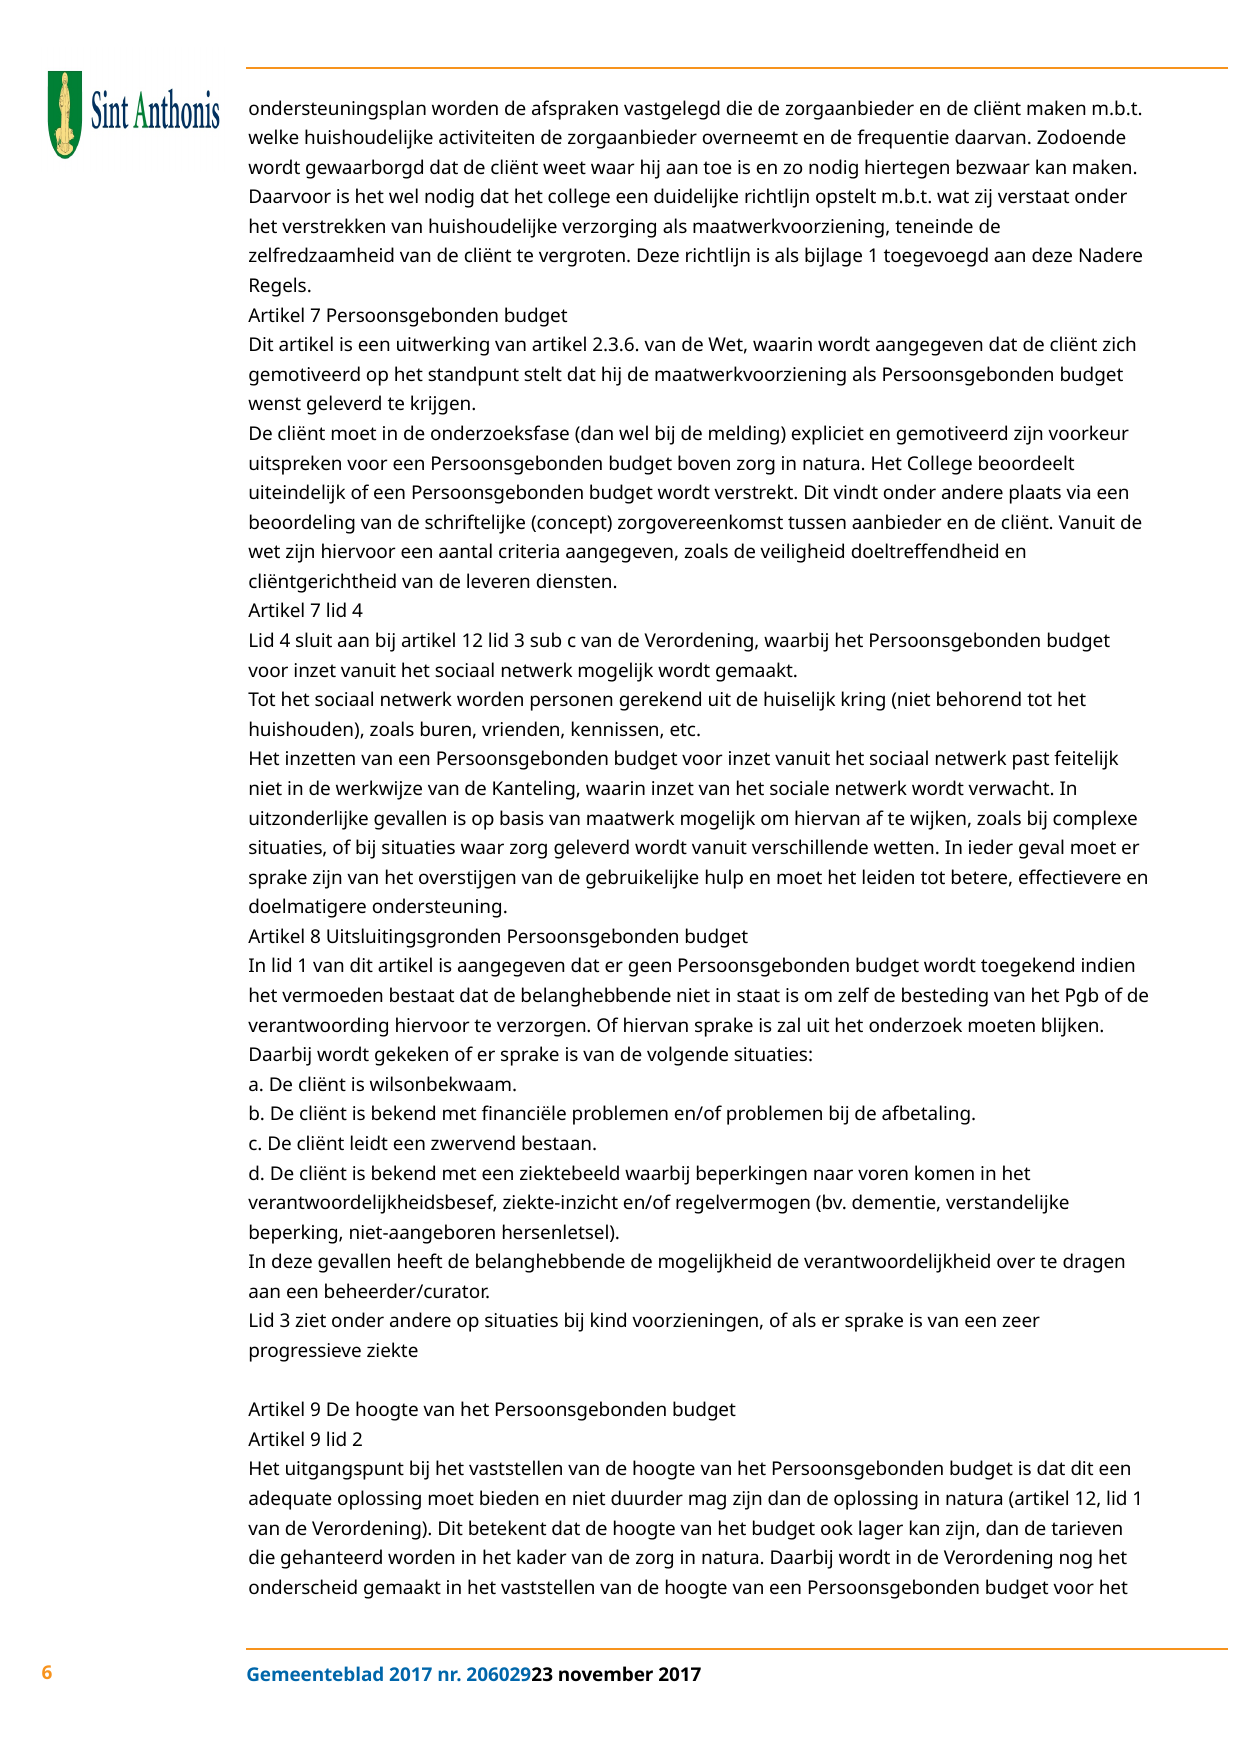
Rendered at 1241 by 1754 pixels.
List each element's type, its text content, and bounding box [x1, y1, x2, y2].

text d. De cliënt is bekend met een ziektebeeld waarbij beperkingen naar voren komen in het verantwoordelijkheidsbesef, ziekte-inzicht en/of regelvermogen (bv. dementie, verstandelijke beperking, niet-aangeboren hersenletsel). [248, 1160, 1152, 1245]
text De cliënt moet in de onderzoeksfase (dan wel bij de melding) expliciet en gemotiveerd zijn voorkeur uitspreken voor een Persoonsgebonden budget boven zorg in natura. Het College beoordeelt uiteindelijk of een Persoonsgebonden budget wordt verstrekt. Dit vindt onder andere plaats via een beoordeling van de schriftelijke (concept) zorgovereenkomst tussen aanbieder en de cliënt. Vanuit de wet zijn hiervoor een aantal criteria aangegeven, zoals de veiligheid doeltreffendheid en cliëntgerichtheid van de leveren diensten. [248, 420, 1152, 594]
text Het inzetten van een Persoonsgebonden budget voor inzet vanuit het sociaal netwerk past feitelijk niet in de werkwijze van de Kanteling, waarin inzet van het sociale netwerk wordt verwacht. In uitzonderlijke gevallen is op basis van maatwerk mogelijk om hiervan af te wijken, zoals bij complexe situaties, of bij situaties waar zorg geleverd wordt vanuit verschillende wetten. In ieder geval moet er sprake zijn van het overstijgen van de gebruikelijke hulp en moet het leiden tot betere, effectievere en doelmatigere ondersteuning. [248, 746, 1152, 919]
text Tot het sociaal netwerk worden personen gerekend uit de huiselijk kring (niet behorend tot het huishouden), zoals buren, vrienden, kennissen, etc. [248, 686, 1152, 742]
text Artikel 9 lid 2 [248, 1426, 1152, 1452]
picture [41, 47, 231, 172]
text Artikel 8 Uitsluitingsgronden Persoonsgebonden budget [248, 923, 1152, 949]
text a. De cliënt is wilsonbekwaam. [248, 1071, 1152, 1097]
text Lid 3 ziet onder andere op situaties bij kind voorzieningen, of als er sprake is van een zeer progressieve ziekte [248, 1308, 1152, 1363]
text b. De cliënt is bekend met financiële problemen en/of problemen bij de afbetaling. [248, 1101, 1152, 1126]
text Artikel 7 Persoonsgebonden budget [248, 302, 1152, 328]
text In lid 1 van dit artikel is aangegeven dat er geen Persoonsgebonden budget wordt toegekend indien het vermoeden bestaat dat de belanghebbende niet in staat is om zelf de besteding van het Pgb of de verantwoording hiervoor te verzorgen. Of hiervan sprake is zal uit het onderzoek moeten blijken. Daarbij wordt gekeken of er sprake is van de volgende situaties: [248, 953, 1152, 1067]
text Dit artikel is een uitwerking van artikel 2.3.6. van de Wet, waarin wordt aangegeven dat de cliënt zich gemotiveerd op het standpunt stelt dat hij de maatwerkvoorziening als Persoonsgebonden budget wenst geleverd te krijgen. [248, 331, 1152, 416]
text Lid 4 sluit aan bij artikel 12 lid 3 sub c van de Verordening, waarbij het Persoonsgebonden budget voor inzet vanuit het sociaal netwerk mogelijk wordt gemaakt. [248, 627, 1152, 683]
text Artikel 9 De hoogte van het Persoonsgebonden budget [248, 1396, 1152, 1422]
text Artikel 7 lid 4 [248, 598, 1152, 623]
text Het uitgangspunt bij het vaststellen van de hoogte van het Persoonsgebonden budget is dat dit een adequate oplossing moet bieden en niet duurder mag zijn dan de oplossing in natura (artikel 12, lid 1 van de Verordening). Dit betekent dat de hoogte van het budget ook lager kan zijn, dan de tarieven die gehanteerd worden in het kader van de zorg in natura. Daarbij wordt in de Verordening nog het onderscheid gemaakt in het vaststellen van de hoogte van een Persoonsgebonden budget voor het [248, 1456, 1152, 1600]
text In deze gevallen heeft de belanghebbende de mogelijkheid de verantwoordelijkheid over te dragen aan een beheerder/curator. [248, 1248, 1152, 1304]
text c. De cliënt leidt een zwervend bestaan. [248, 1130, 1152, 1156]
text ondersteuningsplan worden de afspraken vastgelegd die de zorgaanbieder en de cliënt maken m.b.t. welke huishoudelijke activiteiten de zorgaanbieder overneemt en de frequentie daarvan. Zodoende wordt gewaarborgd dat de cliënt weet waar hij aan toe is en zo nodig hiertegen bezwaar kan maken. Daarvoor is het wel nodig dat het college een duidelijke richtlijn opstelt m.b.t. wat zij verstaat onder het verstrekken van huishoudelijke verzorging als maatwerkvoorziening, teneinde de zelfredzaamheid van de cliënt te vergroten. Deze richtlijn is als bijlage 1 toegevoegd aan deze Nadere Regels. [248, 95, 1152, 298]
